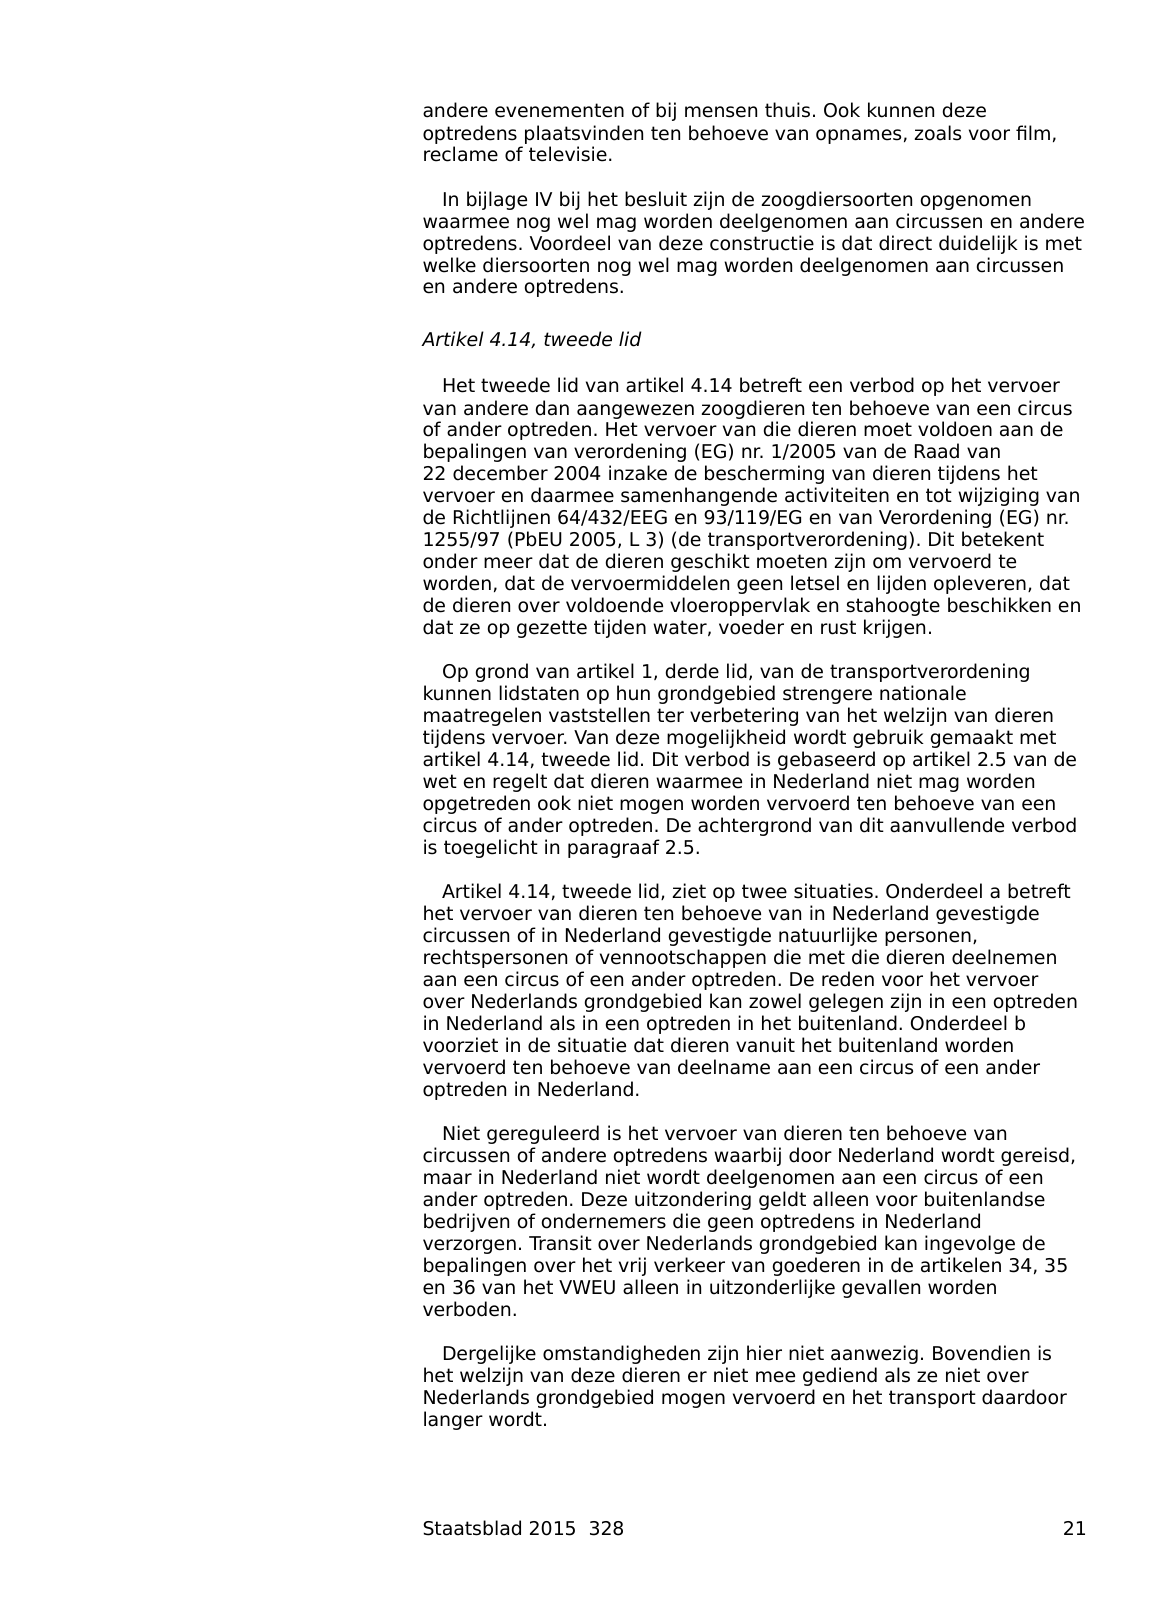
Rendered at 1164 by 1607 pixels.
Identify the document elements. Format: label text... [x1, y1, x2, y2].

text Het tweede lid van artikel 4.14 betreft een verbod op het vervoer van andere dan aangewezen zoogdieren ten behoeve van een circus of ander optreden. Het vervoer van die dieren moet voldoen aan de bepalingen van verordening (EG) nr. 1/2005 van de Raad van 22 december 2004 inzake de bescherming van dieren tijdens het vervoer en daarmee samenhangende activiteiten en tot wijziging van de Richtlijnen 64/432/EEG en 93/119/EG en van Verordening (EG) nr. 1255/97 (PbEU 2005, L 3) (de transportverordening). Dit betekent onder meer dat de dieren geschikt moeten zijn om vervoerd te worden, dat de vervoermiddelen geen letsel en lijden opleveren, dat de dieren over voldoende vloeroppervlak en stahoogte beschikken en dat ze op gezette tijden water, voeder en rust krijgen. [422, 375, 1087, 639]
text Artikel 4.14, tweede lid, ziet op twee situaties. Onderdeel a betreft het vervoer van dieren ten behoeve van in Nederland gevestigde circussen of in Nederland gevestigde natuurlijke personen, rechtspersonen of vennootschappen die met die dieren deelnemen aan een circus of een ander optreden. De reden voor het vervoer over Nederlands grondgebied kan zowel gelegen zijn in een optreden in Nederland als in een optreden in het buitenland. Onderdeel b voorziet in de situatie dat dieren vanuit het buitenland worden vervoerd ten behoeve van deelname aan een circus of een ander optreden in Nederland. [422, 881, 1087, 1101]
text andere evenementen of bij mensen thuis. Ook kunnen deze optredens plaatsvinden ten behoeve van opnames, zoals voor film, reclame of televisie. [422, 100, 1087, 166]
text Op grond van artikel 1, derde lid, van de transportverordening kunnen lidstaten op hun grondgebied strengere nationale maatregelen vaststellen ter verbetering van het welzijn van dieren tijdens vervoer. Van deze mogelijkheid wordt gebruik gemaakt met artikel 4.14, tweede lid. Dit verbod is gebaseerd op artikel 2.5 van de wet en regelt dat dieren waarmee in Nederland niet mag worden opgetreden ook niet mogen worden vervoerd ten behoeve van een circus of ander optreden. De achtergrond van dit aanvullende verbod is toegelicht in paragraaf 2.5. [422, 661, 1087, 859]
text Dergelijke omstandigheden zijn hier niet aanwezig. Bovendien is het welzijn van deze dieren er niet mee gediend als ze niet over Nederlands grondgebied mogen vervoerd en het transport daardoor langer wordt. [422, 1343, 1087, 1431]
text In bijlage IV bij het besluit zijn de zoogdiersoorten opgenomen waarmee nog wel mag worden deelgenomen aan circussen en andere optredens. Voordeel van deze constructie is dat direct duidelijk is met welke diersoorten nog wel mag worden deelgenomen aan circussen en andere optredens. [422, 188, 1087, 298]
subtitle Artikel 4.14, tweede lid [422, 328, 1087, 350]
text Niet gereguleerd is het vervoer van dieren ten behoeve van circussen of andere optredens waarbij door Nederland wordt gereisd, maar in Nederland niet wordt deelgenomen aan een circus of een ander optreden. Deze uitzondering geldt alleen voor buitenlandse bedrijven of ondernemers die geen optredens in Nederland verzorgen. Transit over Nederlands grondgebied kan ingevolge de bepalingen over het vrij verkeer van goederen in de artikelen 34, 35 en 36 van het VWEU alleen in uitzonderlijke gevallen worden verboden. [422, 1123, 1087, 1321]
